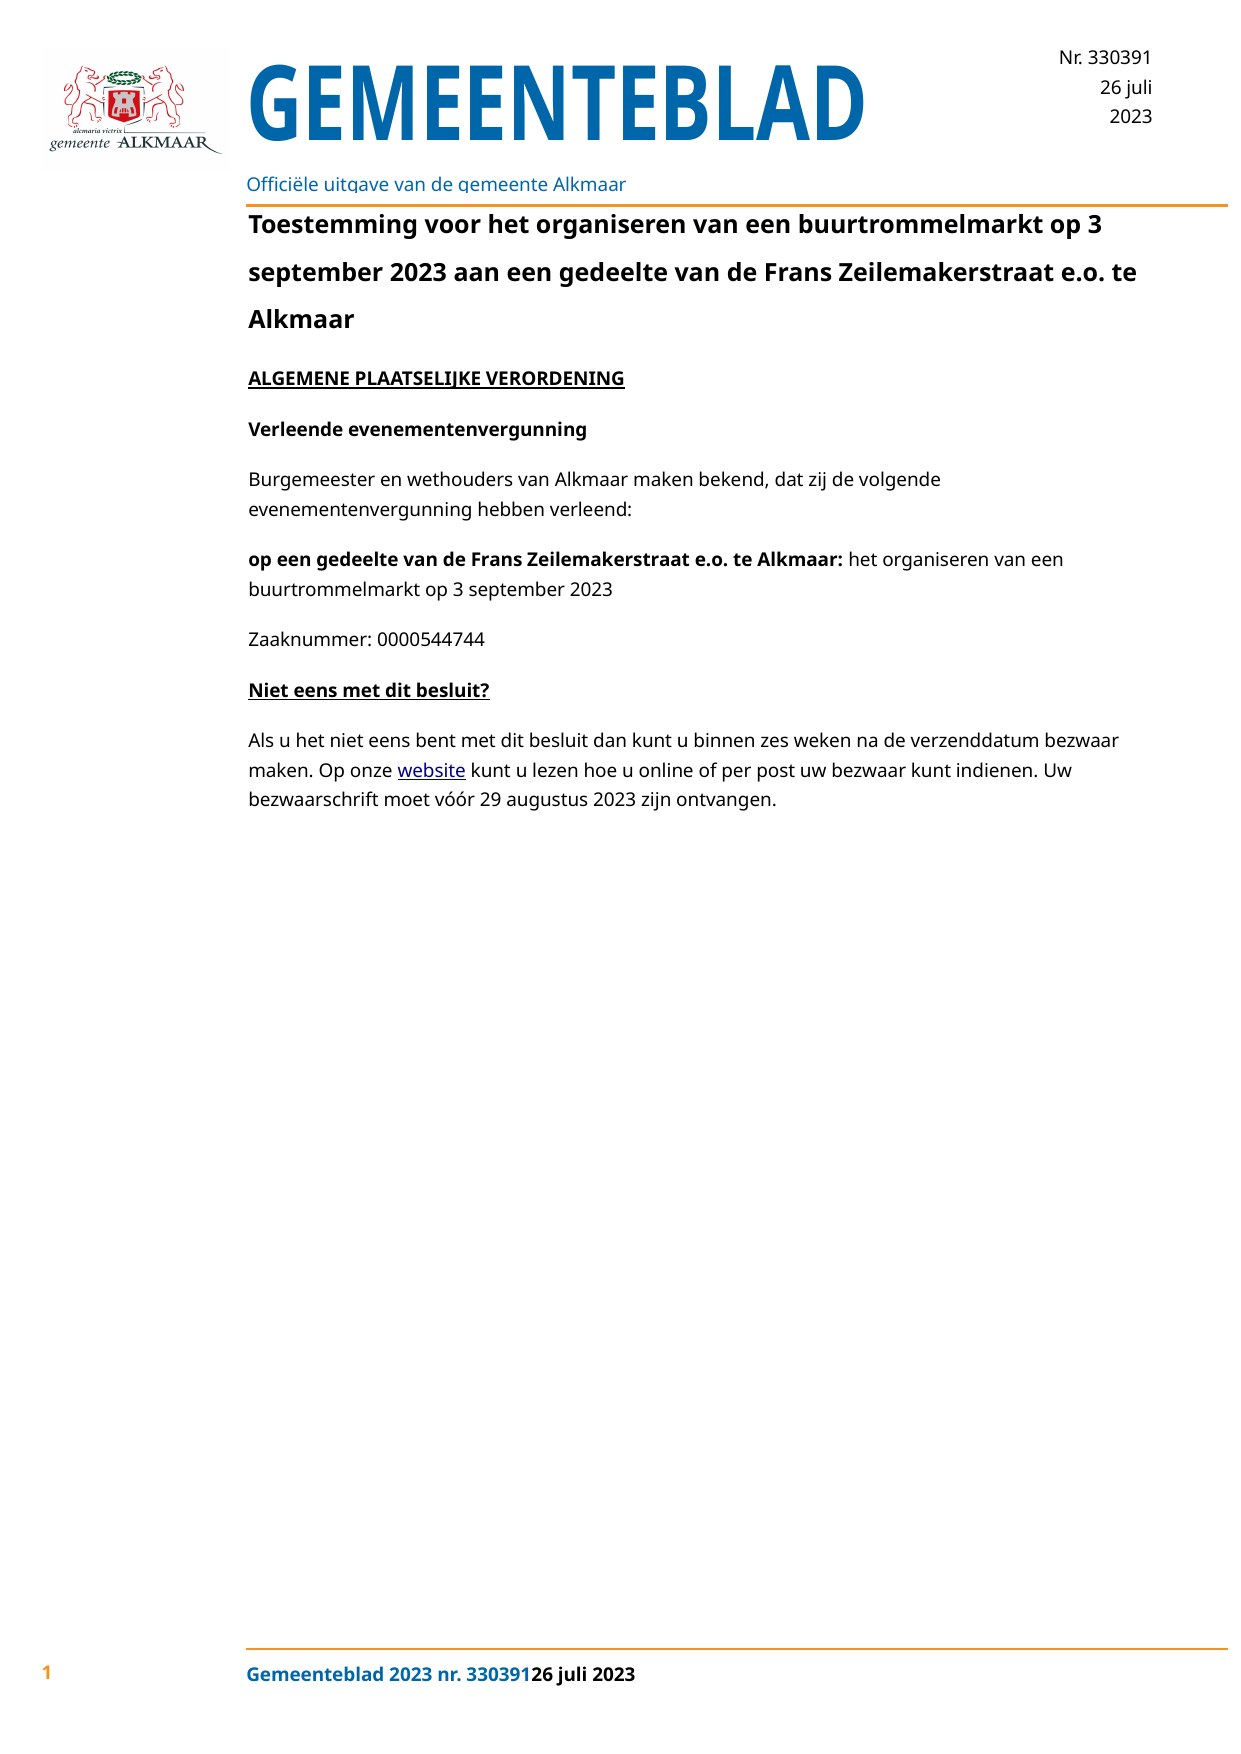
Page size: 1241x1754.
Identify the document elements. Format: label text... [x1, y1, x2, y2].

text Burgemeester en wethouders van Alkmaar maken bekend, dat zij de volgende evenementenvergunning hebben verleend: [248, 466, 1152, 522]
text ALGEMENE PLAATSELIJKE VERORDENING [248, 366, 1152, 391]
text Als u het niet eens bent met dit besluit dan kunt u binnen zes weken na de verzenddatum bezwaar maken. Op onze website kunt u lezen hoe u online of per post uw bezwaar kunt indienen. Uw bezwaarschrift moet vóór 29 augustus 2023 zijn ontvangen. [248, 727, 1152, 812]
picture [41, 47, 231, 172]
text op een gedeelte van de Frans Zeilemakerstraat e.o. te Alkmaar: het organiseren van een buurtrommelmarkt op 3 september 2023 [248, 546, 1152, 602]
text Zaaknummer: 0000544744 [248, 626, 1152, 652]
text Verleende evenementenvergunning [248, 416, 1152, 442]
text Toestemming voor het organiseren van een buurtrommelmarkt op 3 september 2023 aan een gedeelte van de Frans Zeilemakerstraat e.o. te Alkmaar [248, 207, 1152, 336]
text Niet eens met dit besluit? [248, 677, 1152, 702]
